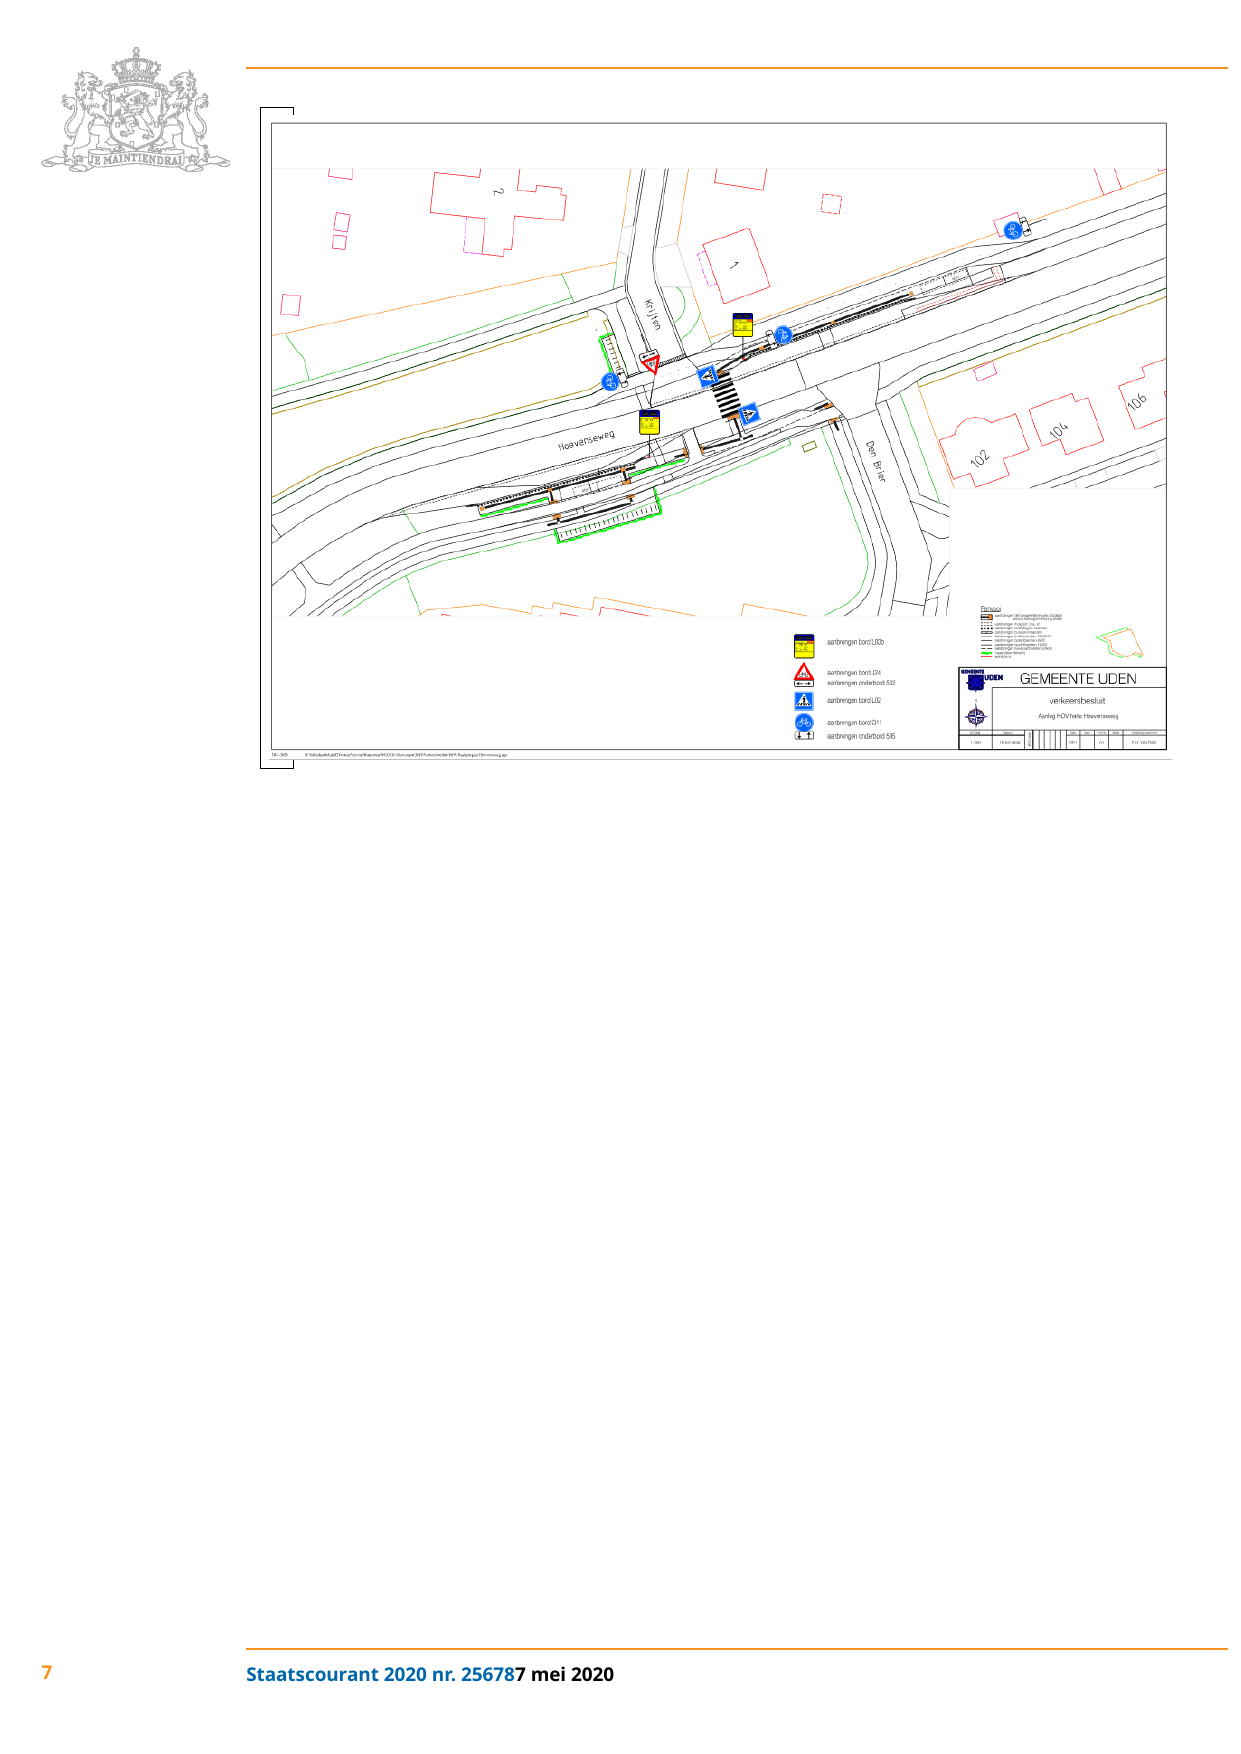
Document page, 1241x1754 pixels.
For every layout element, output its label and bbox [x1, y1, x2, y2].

picture [41, 47, 231, 172]
picture [268, 115, 1173, 760]
